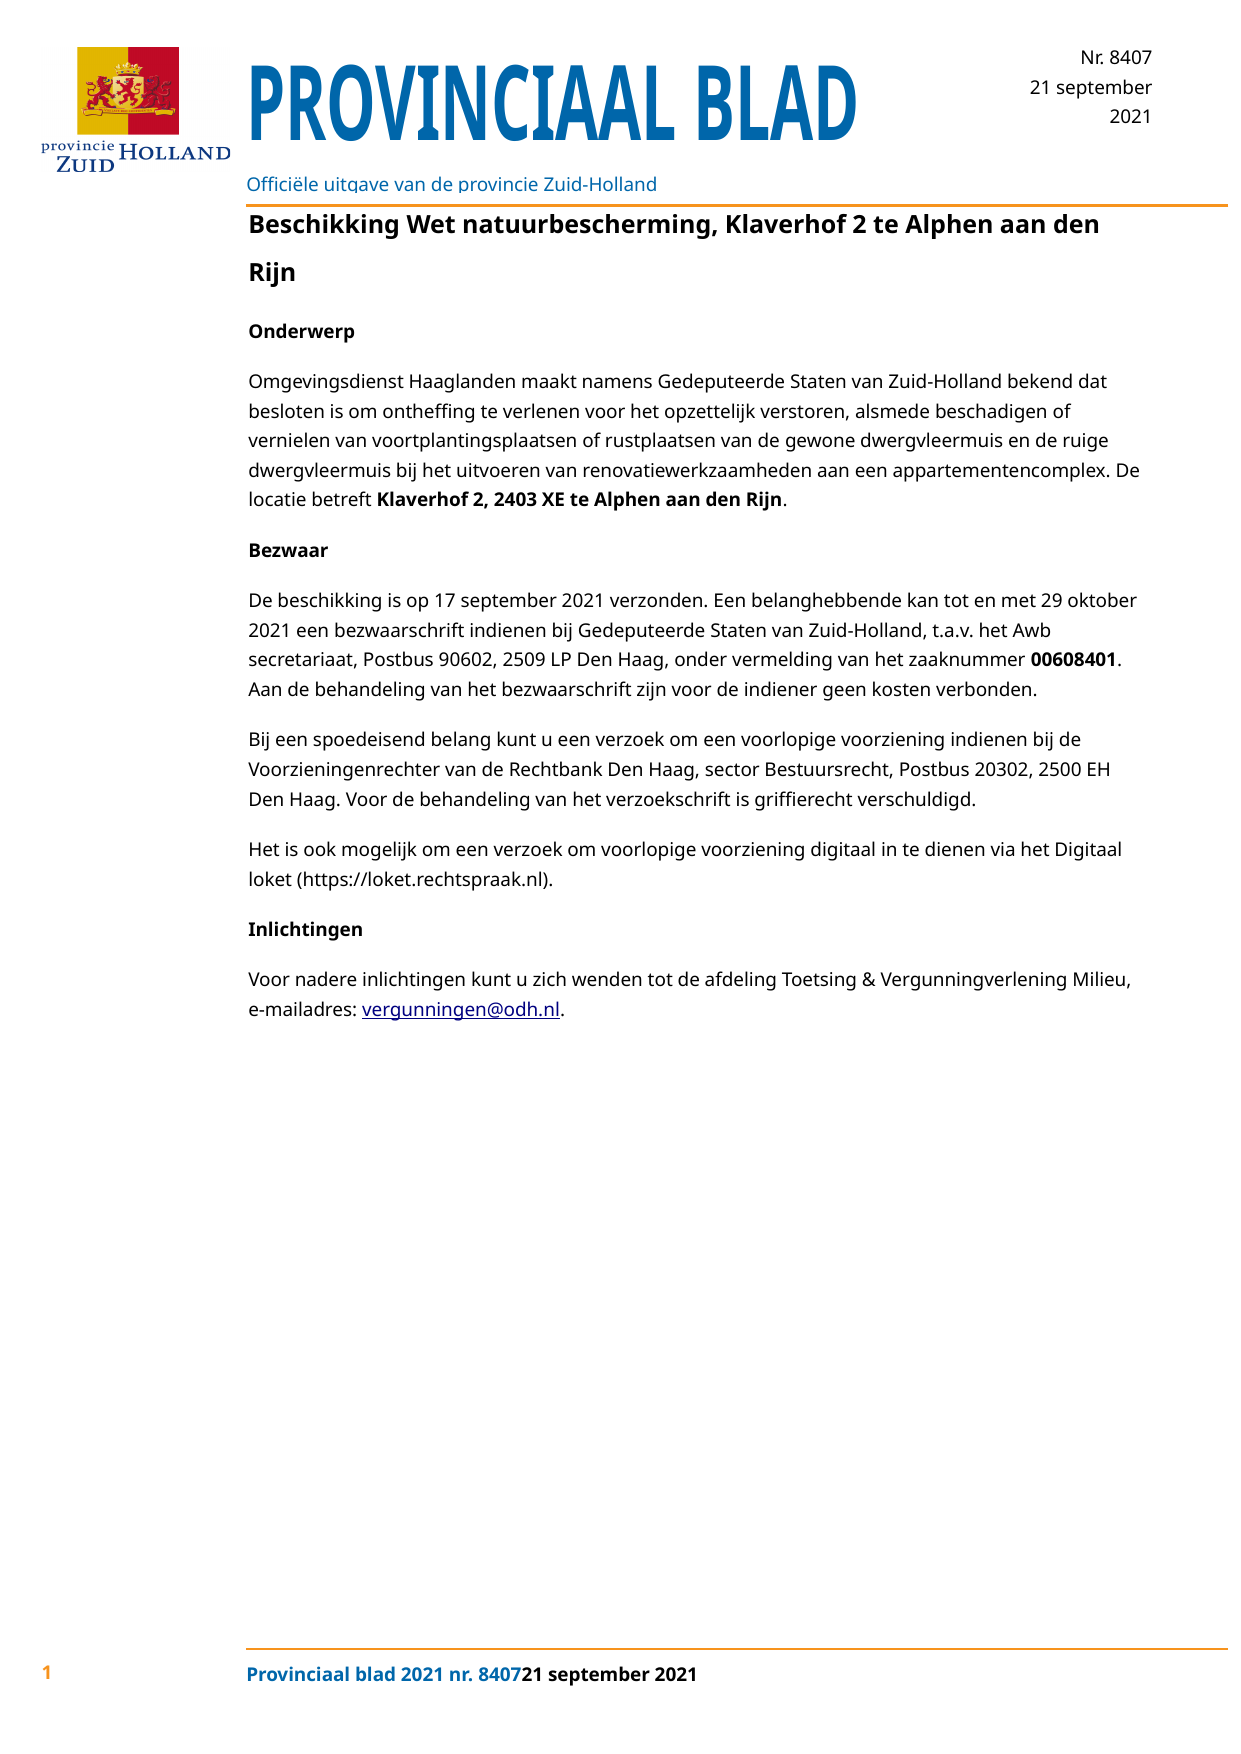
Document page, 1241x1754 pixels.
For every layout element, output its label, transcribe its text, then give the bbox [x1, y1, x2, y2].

picture [41, 47, 231, 172]
text Het is ook mogelijk om een verzoek om voorlopige voorziening digitaal in te dienen via het Digitaal loket (https://loket.rechtspraak.nl). [248, 836, 1152, 892]
text Voor nadere inlichtingen kunt u zich wenden tot de afdeling Toetsing & Vergunningverlening Milieu, e-mailadres: vergunningen@odh.nl. [248, 967, 1152, 1022]
text Bij een spoedeisend belang kunt u een verzoek om een voorlopige voorziening indienen bij de Voorzieningenrechter van de Rechtbank Den Haag, sector Bestuursrecht, Postbus 20302, 2500 EH Den Haag. Voor de behandeling van het verzoekschrift is griffierecht verschuldigd. [248, 727, 1152, 812]
text Inlichtingen [248, 916, 1152, 942]
text De beschikking is op 17 september 2021 verzonden. Een belanghebbende kan tot en met 29 oktober 2021 een bezwaarschrift indienen bij Gedeputeerde Staten van Zuid-Holland, t.a.v. het Awb secretariaat, Postbus 90602, 2509 LP Den Haag, onder vermelding van het zaaknummer 00608401. Aan de behandeling van het bezwaarschrift zijn voor de indiener geen kosten verbonden. [248, 587, 1152, 702]
text Bezwaar [248, 537, 1152, 563]
text Onderwerp [248, 318, 1152, 344]
text Beschikking Wet natuurbescherming, Klaverhof 2 te Alphen aan den Rijn [248, 207, 1152, 288]
text Omgevingsdienst Haaglanden maakt namens Gedeputeerde Staten van Zuid-Holland bekend dat besloten is om ontheffing te verlenen voor het opzettelijk verstoren, alsmede beschadigen of vernielen van voortplantingsplaatsen of rustplaatsen van de gewone dwergvleermuis en de ruige dwergvleermuis bij het uitvoeren van renovatiewerkzaamheden aan een appartementencomplex. De locatie betreft Klaverhof 2, 2403 XE te Alphen aan den Rijn. [248, 368, 1152, 512]
